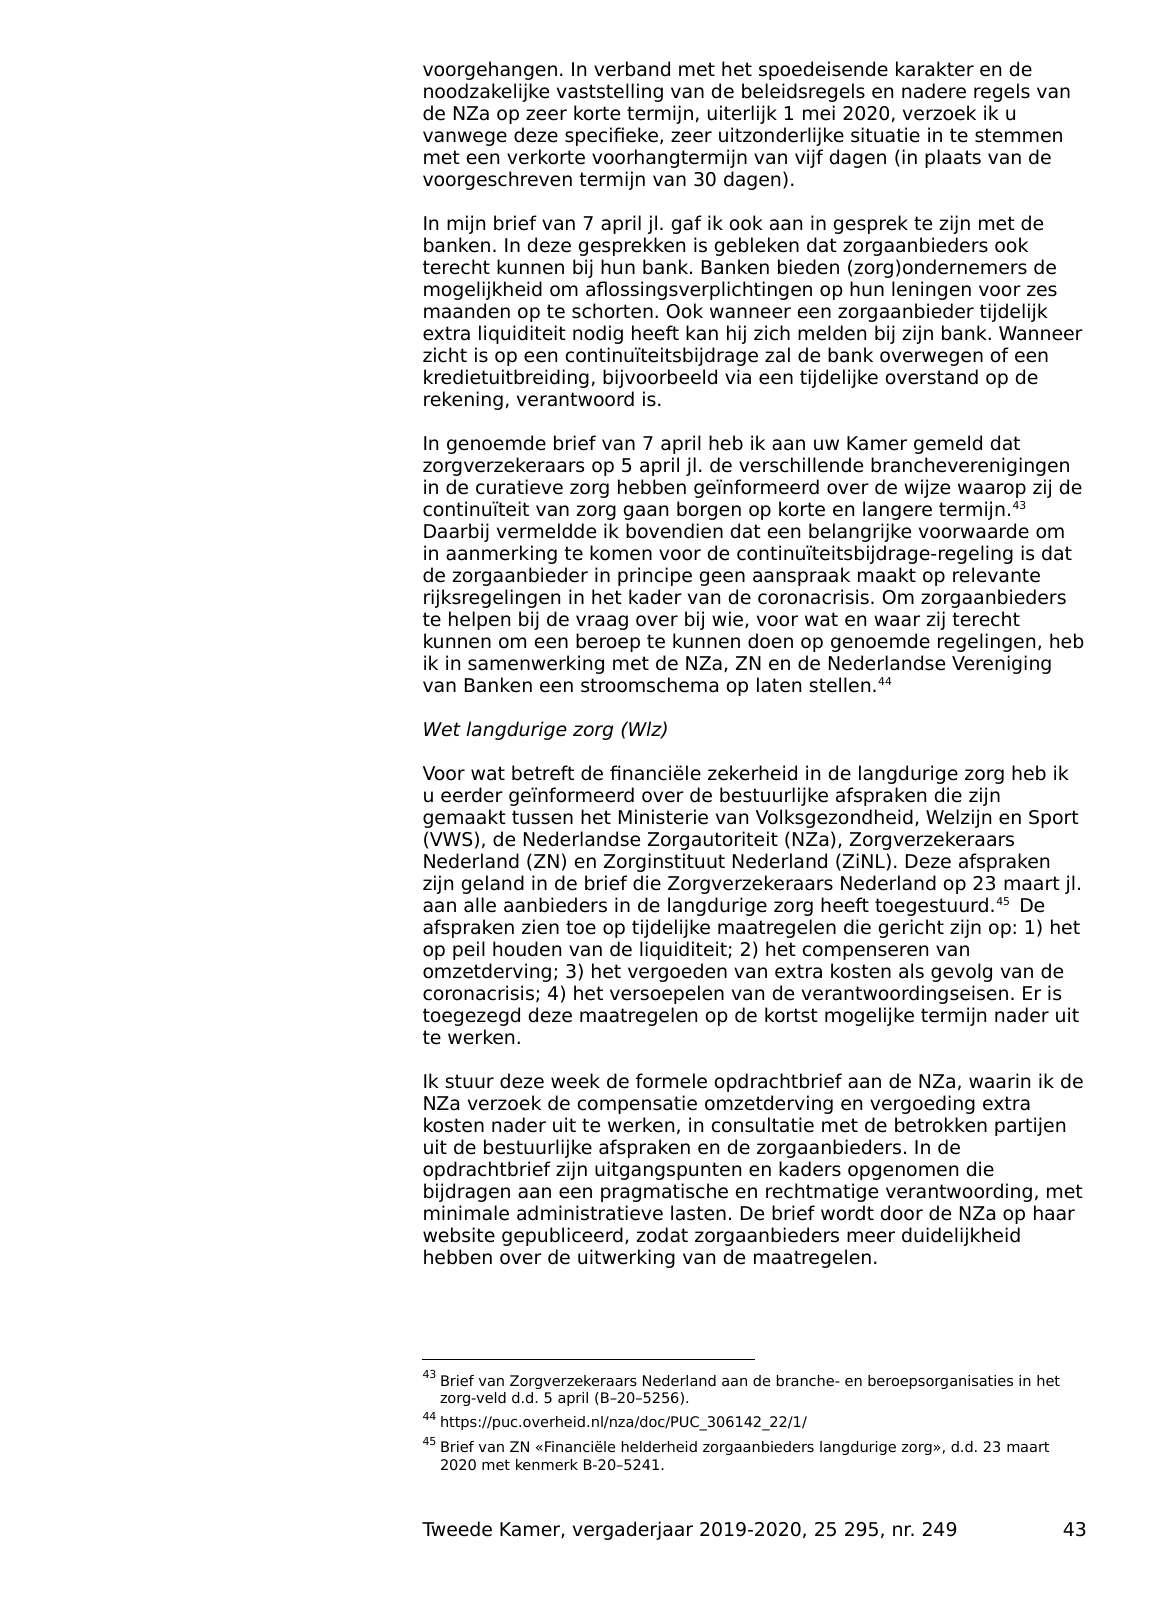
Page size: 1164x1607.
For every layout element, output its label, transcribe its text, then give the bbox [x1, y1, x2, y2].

text voorgehangen. In verband met het spoedeisende karakter en de noodzakelijke vaststelling van de beleidsregels en nadere regels van de NZa op zeer korte termijn, uiterlijk 1 mei 2020, verzoek ik u vanwege deze specifieke, zeer uitzonderlijke situatie in te stemmen met een verkorte voorhangtermijn van vijf dagen (in plaats van de voorgeschreven termijn van 30 dagen). [422, 59, 1087, 191]
text https://puc.overheid.nl/nza/doc/PUC_306142_22/1/ [422, 1410, 1087, 1432]
text Ik stuur deze week de formele opdrachtbrief aan de NZa, waarin ik de NZa verzoek de compensatie omzetderving en vergoeding extra kosten nader uit te werken, in consultatie met de betrokken partijen uit de bestuurlijke afspraken en de zorgaanbieders. In de opdrachtbrief zijn uitgangspunten en kaders opgenomen die bijdragen aan een pragmatische en rechtmatige verantwoording, met minimale administratieve lasten. De brief wordt door de NZa op haar website gepubliceerd, zodat zorgaanbieders meer duidelijkheid hebben over de uitwerking van de maatregelen. [422, 1071, 1087, 1269]
text In genoemde brief van 7 april heb ik aan uw Kamer gemeld dat zorgverzekeraars op 5 april jl. de verschillende brancheverenigingen in de curatieve zorg hebben geïnformeerd over de wijze waarop zij de continuïteit van zorg gaan borgen op korte en langere termijn. Daarbij vermeldde ik bovendien dat een belangrijke voorwaarde om in aanmerking te komen voor de continuïteitsbijdrage-regeling is dat de zorgaanbieder in principe geen aanspraak maakt op relevante rijksregelingen in het kader van de coronacrisis. Om zorgaanbieders te helpen bij de vraag over bij wie, voor wat en waar zij terecht kunnen om een beroep te kunnen doen op genoemde regelingen, heb ik in samenwerking met de NZa, ZN en de Nederlandse Vereniging van Banken een stroomschema op laten stellen. [422, 433, 1087, 697]
text Brief van Zorgverzekeraars Nederland aan de branche- en beroepsorganisaties in het zorg-veld d.d. 5 april (B–20–5256). [422, 1368, 1087, 1407]
text In mijn brief van 7 april jl. gaf ik ook aan in gesprek te zijn met de banken. In deze gesprekken is gebleken dat zorgaanbieders ook terecht kunnen bij hun bank. Banken bieden (zorg)ondernemers de mogelijkheid om aflossingsverplichtingen op hun leningen voor zes maanden op te schorten. Ook wanneer een zorgaanbieder tijdelijk extra liquiditeit nodig heeft kan hij zich melden bij zijn bank. Wanneer zicht is op een continuïteitsbijdrage zal de bank overwegen of een kredietuitbreiding, bijvoorbeeld via een tijdelijke overstand op de rekening, verantwoord is. [422, 213, 1087, 411]
text Brief van ZN «Financiële helderheid zorgaanbieders langdurige zorg», d.d. 23 maart 2020 met kenmerk B-20–5241. [422, 1435, 1087, 1474]
subtitle Wet langdurige zorg (Wlz) [422, 719, 1087, 741]
text Voor wat betreft de financiële zekerheid in de langdurige zorg heb ik u eerder geïnformeerd over de bestuurlijke afspraken die zijn gemaakt tussen het Ministerie van Volksgezondheid, Welzijn en Sport (VWS), de Nederlandse Zorgautoriteit (NZa), Zorgverzekeraars Nederland (ZN) en Zorginstituut Nederland (ZiNL). Deze afspraken zijn geland in de brief die Zorgverzekeraars Nederland op 23 maart jl. aan alle aanbieders in de langdurige zorg heeft toegestuurd. De afspraken zien toe op tijdelijke maatregelen die gericht zijn op: 1) het op peil houden van de liquiditeit; 2) het compenseren van omzetderving; 3) het vergoeden van extra kosten als gevolg van de coronacrisis; 4) het versoepelen van de verantwoordingseisen. Er is toegezegd deze maatregelen op de kortst mogelijke termijn nader uit te werken. [422, 763, 1087, 1049]
